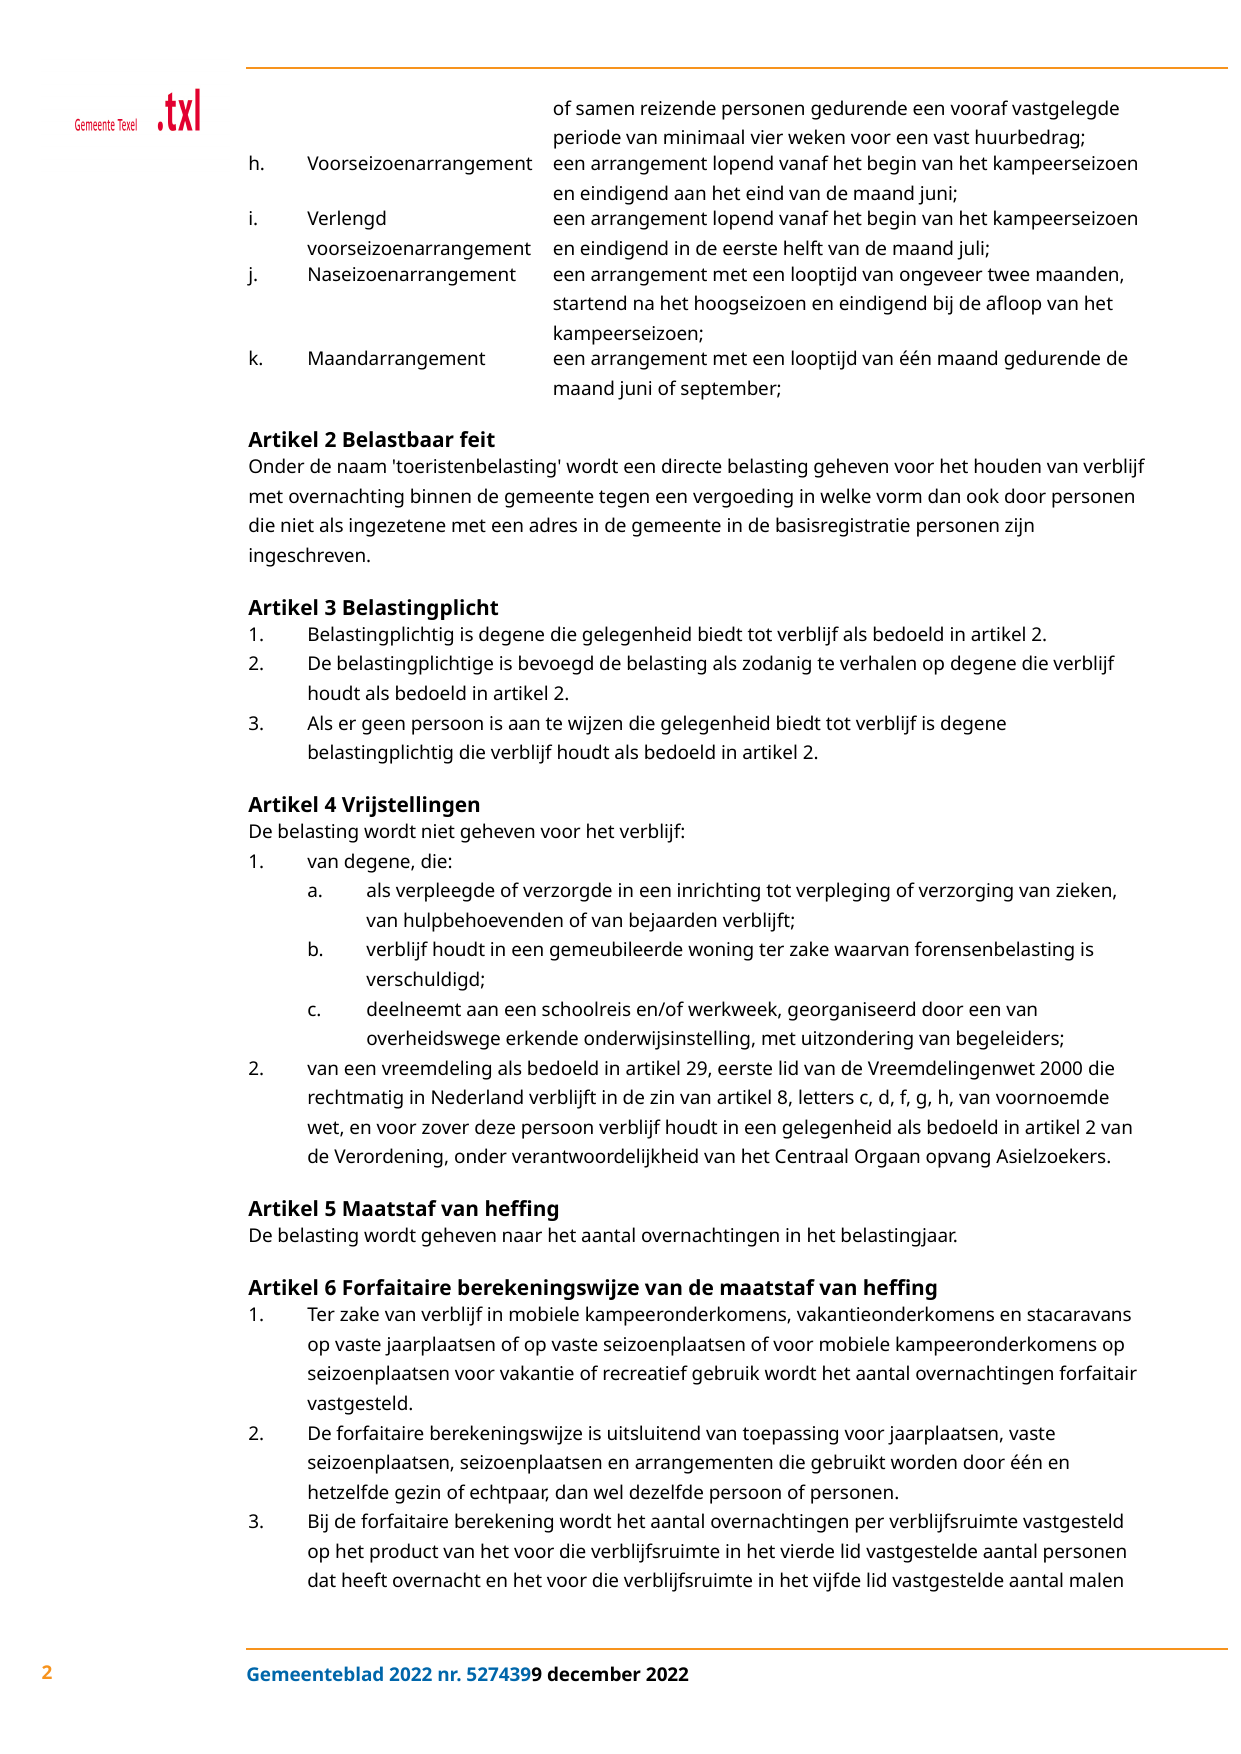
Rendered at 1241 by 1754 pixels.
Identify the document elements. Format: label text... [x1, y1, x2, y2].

table_cell een arrangement met een looptijd van ongeveer twee maanden, startend na het hoogseizoen en eindigend bij de afloop van het kampeerseizoen; [553, 261, 1152, 346]
table_cell Verlengd voorseizoenarrangement [248, 205, 553, 261]
list verblijf houdt in een gemeubileerde woning ter zake waarvan forensenbelasting is verschuldigd; [307, 937, 1152, 992]
list als verpleegde of verzorgde in een inrichting tot verpleging of verzorging van zieken, van hulpbehoevenden of van bejaarden verblijft; [307, 877, 1152, 933]
text Artikel 2 Belastbaar feit [248, 425, 1152, 453]
text Artikel 6 Forfaitaire berekeningswijze van de maatstaf van heffing [248, 1273, 1152, 1301]
text De belasting wordt geheven naar het aantal overnachtingen in het belastingjaar. [248, 1222, 1152, 1248]
list Belastingplichtig is degene die gelegenheid biedt tot verblijf als bedoeld in artikel 2. [248, 621, 1152, 647]
table_cell of samen reizende personen gedurende een vooraf vastgelegde periode van minimaal vier weken voor een vast huurbedrag; [553, 95, 1152, 150]
list deelneemt aan een schoolreis en/of werkweek, georganiseerd door een van overheidswege erkende onderwijsinstelling, met uitzondering van begeleiders; [307, 996, 1152, 1051]
picture [41, 47, 231, 172]
table_cell Maandarrangement [248, 346, 553, 401]
table_cell een arrangement lopend vanaf het begin van het kampeerseizoen en eindigend aan het eind van de maand juni; [553, 150, 1152, 205]
table_cell een arrangement lopend vanaf het begin van het kampeerseizoen en eindigend in de eerste helft van de maand juli; [553, 205, 1152, 261]
list van een vreemdeling als bedoeld in artikel 29, eerste lid van de Vreemdelingenwet 2000 die rechtmatig in Nederland verblijft in de zin van artikel 8, letters c, d, f, g, h, van voornoemde wet, en voor zover deze persoon verblijf houdt in een gelegenheid als bedoeld in artikel 2 van de Verordening, onder verantwoordelijkheid van het Centraal Orgaan opvang Asielzoekers. [248, 1055, 1152, 1169]
text Onder de naam 'toeristenbelasting' wordt een directe belasting geheven voor het houden van verblijf met overnachting binnen de gemeente tegen een vergoeding in welke vorm dan ook door personen die niet als ingezetene met een adres in de gemeente in de basisregistratie personen zijn ingeschreven. [248, 453, 1152, 568]
table_cell een arrangement met een looptijd van één maand gedurende de maand juni of september; [553, 346, 1152, 401]
list Ter zake van verblijf in mobiele kampeeronderkomens, vakantieonderkomens en stacaravans op vaste jaarplaatsen of op vaste seizoenplaatsen of voor mobiele kampeeronderkomens op seizoenplaatsen voor vakantie of recreatief gebruik wordt het aantal overnachtingen forfaitair vastgesteld. [248, 1301, 1152, 1416]
table_cell [248, 95, 553, 150]
list Bij de forfaitaire berekening wordt het aantal overnachtingen per verblijfsruimte vastgesteld op het product van het voor die verblijfsruimte in het vierde lid vastgestelde aantal personen dat heeft overnacht en het voor die verblijfsruimte in het vijfde lid vastgestelde aantal malen [248, 1508, 1152, 1593]
text Artikel 3 Belastingplicht [248, 593, 1152, 621]
table_cell Naseizoenarrangement [248, 261, 553, 346]
table_cell Voorseizoenarrangement [248, 150, 553, 205]
list van degene, die: [248, 848, 1152, 873]
text Artikel 5 Maatstaf van heffing [248, 1194, 1152, 1222]
text De belasting wordt niet geheven voor het verblijf: [248, 818, 1152, 844]
text Artikel 4 Vrijstellingen [248, 790, 1152, 818]
list Als er geen persoon is aan te wijzen die gelegenheid biedt tot verblijf is degene belastingplichtig die verblijf houdt als bedoeld in artikel 2. [248, 710, 1152, 765]
list De belastingplichtige is bevoegd de belasting als zodanig te verhalen op degene die verblijf houdt als bedoeld in artikel 2. [248, 651, 1152, 706]
list De forfaitaire berekeningswijze is uitsluitend van toepassing voor jaarplaatsen, vaste seizoenplaatsen, seizoenplaatsen en arrangementen die gebruikt worden door één en hetzelfde gezin of echtpaar, dan wel dezelfde persoon of personen. [248, 1420, 1152, 1504]
